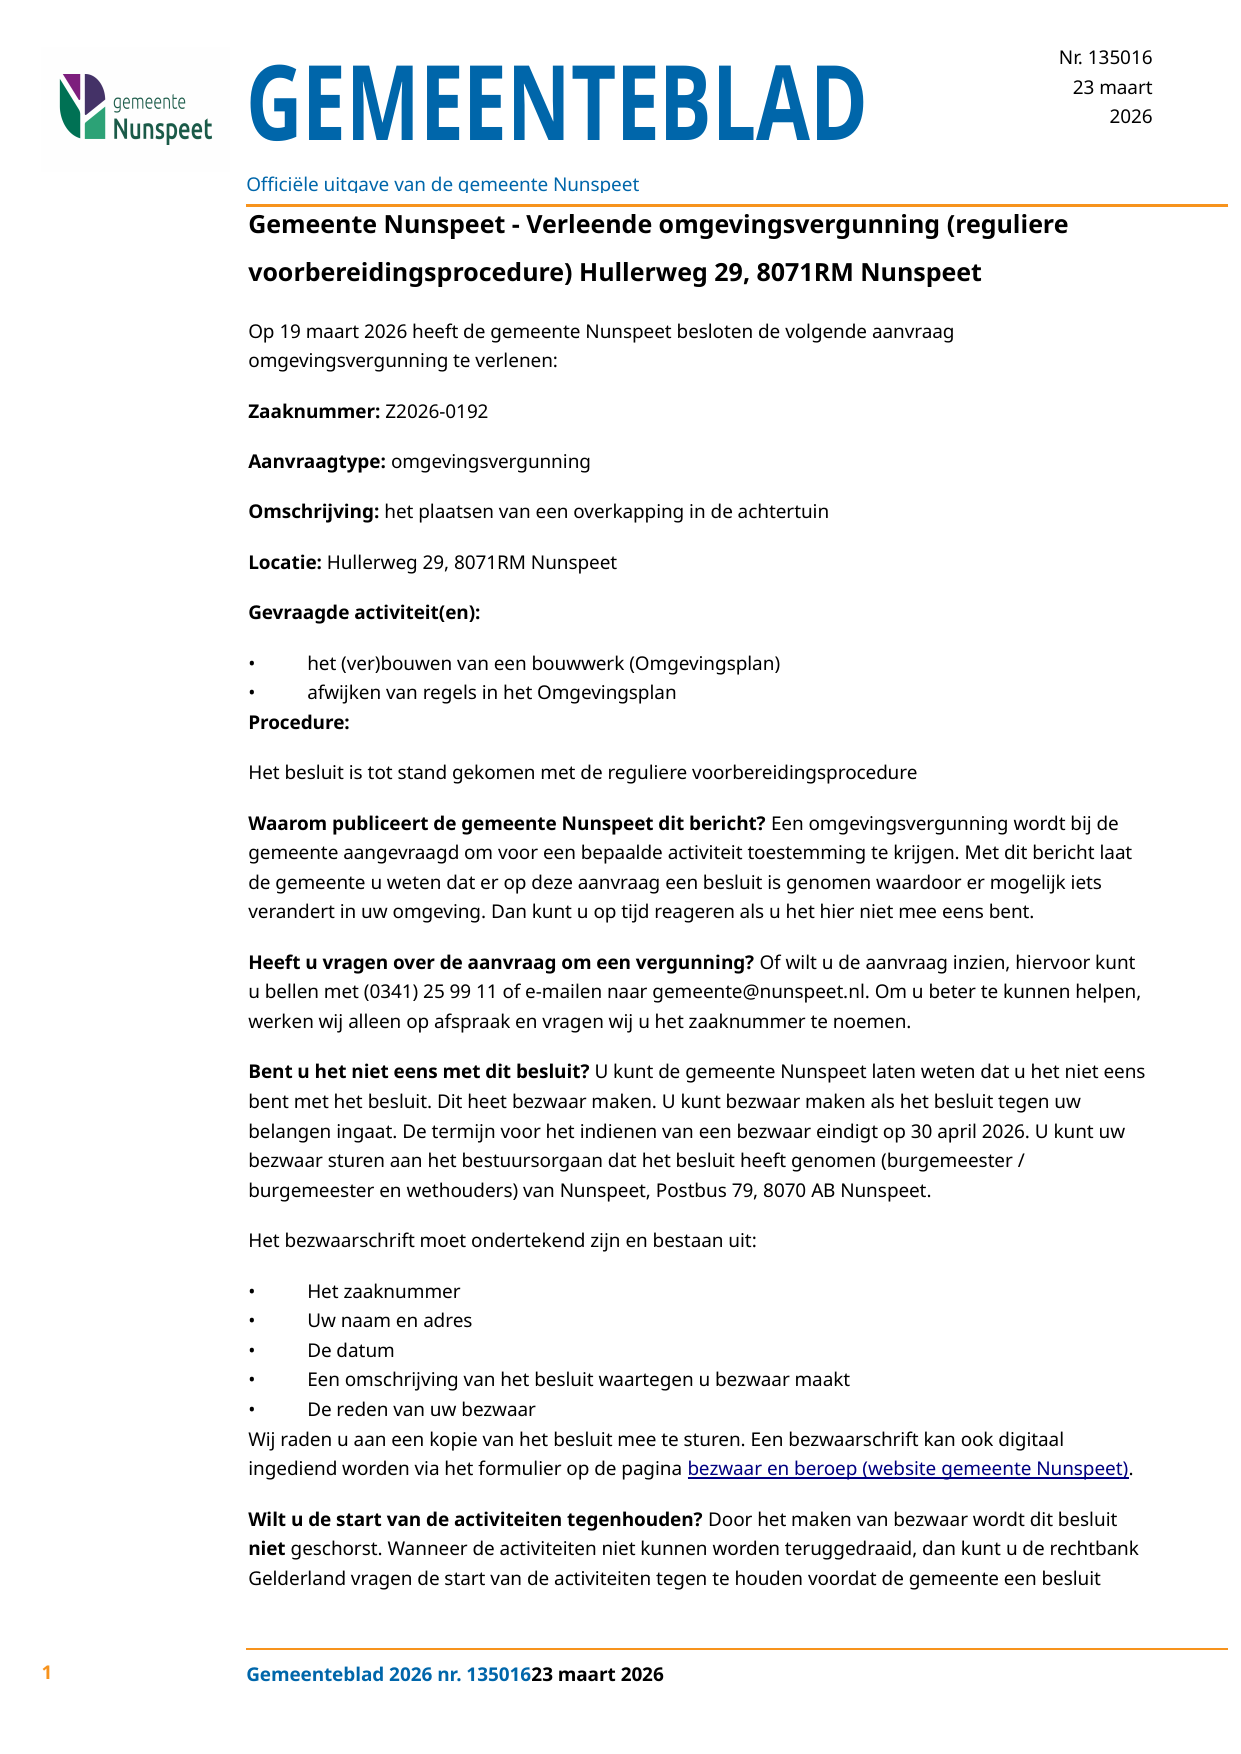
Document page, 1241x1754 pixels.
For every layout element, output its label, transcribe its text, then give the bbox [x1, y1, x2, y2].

text Locatie: Hullerweg 29, 8071RM Nunspeet [248, 549, 1152, 575]
text Heeft u vragen over de aanvraag om een vergunning? Of wilt u de aanvraag inzien, hiervoor kunt u bellen met (0341) 25 99 11 of e-mailen naar gemeente@nunspeet.nl. Om u beter te kunnen helpen, werken wij alleen op afspraak en vragen wij u het zaaknummer te noemen. [248, 949, 1152, 1034]
text Zaaknummer: Z2026-0192 [248, 398, 1152, 424]
text Waarom publiceert de gemeente Nunspeet dit bericht? Een omgevingsvergunning wordt bij de gemeente aangevraagd om voor een bepaalde activiteit toestemming te krijgen. Met dit bericht laat de gemeente u weten dat er op deze aanvraag een besluit is genomen waardoor er mogelijk iets verandert in uw omgeving. Dan kunt u op tijd reageren als u het hier niet mee eens bent. [248, 810, 1152, 924]
text Gevraagde activiteit(en): [248, 599, 1152, 625]
text Wilt u de start van de activiteiten tegenhouden? Door het maken van bezwaar wordt dit besluit niet geschorst. Wanneer de activiteiten niet kunnen worden teruggedraaid, dan kunt u de rechtbank Gelderland vragen de start van de activiteiten tegen te houden voordat de gemeente een besluit [248, 1506, 1152, 1591]
list het (ver)bouwen van een bouwwerk (Omgevingsplan) [248, 650, 1152, 676]
text Bent u het niet eens met dit besluit? U kunt de gemeente Nunspeet laten weten dat u het niet eens bent met het besluit. Dit heet bezwaar maken. U kunt bezwaar maken als het besluit tegen uw belangen ingaat. De termijn voor het indienen van een bezwaar eindigt op 30 april 2026. U kunt uw bezwaar sturen aan het bestuursorgaan dat het besluit heeft genomen (burgemeester / burgemeester en wethouders) van Nunspeet, Postbus 79, 8070 AB Nunspeet. [248, 1059, 1152, 1203]
list Het zaaknummer [248, 1278, 1152, 1304]
picture [41, 47, 231, 172]
text Op 19 maart 2026 heeft de gemeente Nunspeet besloten de volgende aanvraag omgevingsvergunning te verlenen: [248, 318, 1152, 373]
text Aanvraagtype: omgevingsvergunning [248, 448, 1152, 474]
list De datum [248, 1337, 1152, 1363]
text Gemeente Nunspeet - Verleende omgevingsvergunning (reguliere voorbereidingsprocedure) Hullerweg 29, 8071RM Nunspeet [248, 207, 1152, 288]
list De reden van uw bezwaar [248, 1396, 1152, 1422]
text Procedure: [248, 709, 1152, 735]
text Het bezwaarschrift moet ondertekend zijn en bestaan uit: [248, 1227, 1152, 1253]
text Het besluit is tot stand gekomen met de reguliere voorbereidingsprocedure [248, 759, 1152, 785]
list afwijken van regels in het Omgevingsplan [248, 679, 1152, 705]
text Omschrijving: het plaatsen van een overkapping in de achtertuin [248, 499, 1152, 524]
list Een omschrijving van het besluit waartegen u bezwaar maakt [248, 1367, 1152, 1392]
text Wij raden u aan een kopie van het besluit mee te sturen. Een bezwaarschrift kan ook digitaal ingediend worden via het formulier op de pagina bezwaar en beroep (website gemeente Nunspeet). [248, 1426, 1152, 1481]
list Uw naam en adres [248, 1307, 1152, 1333]
